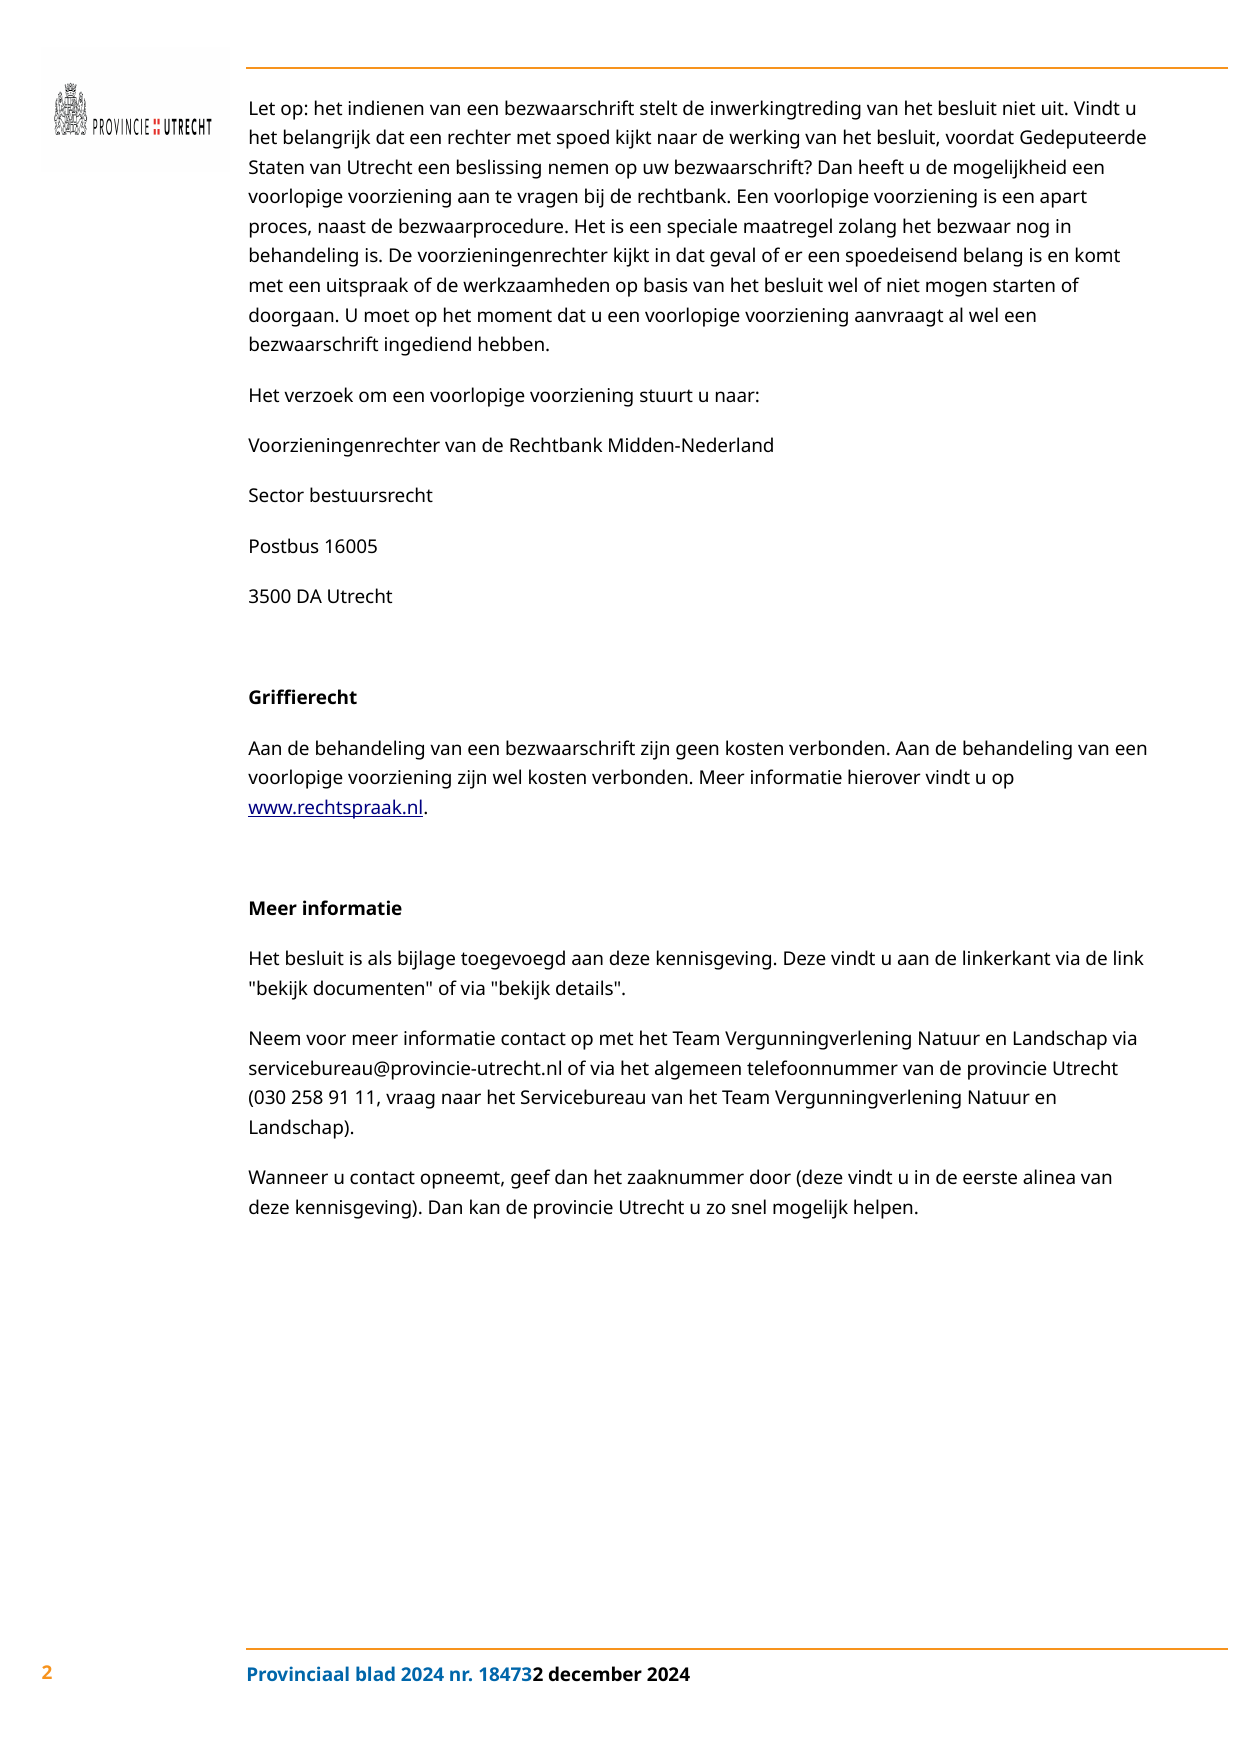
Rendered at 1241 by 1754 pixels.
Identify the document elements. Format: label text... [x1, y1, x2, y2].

text Aan de behandeling van een bezwaarschrift zijn geen kosten verbonden. Aan de behandeling van een voorlopige voorziening zijn wel kosten verbonden. Meer informatie hierover vindt u op www.rechtspraak.nl. [248, 735, 1152, 820]
text Wanneer u contact opneemt, geef dan het zaaknummer door (deze vindt u in de eerste alinea van deze kennisgeving). Dan kan de provincie Utrecht u zo snel mogelijk helpen. [248, 1164, 1152, 1220]
text Postbus 16005 [248, 533, 1152, 559]
text Let op: het indienen van een bezwaarschrift stelt de inwerkingtreding van het besluit niet uit. Vindt u het belangrijk dat een rechter met spoed kijkt naar de werking van het besluit, voordat Gedeputeerde Staten van Utrecht een beslissing nemen op uw bezwaarschrift? Dan heeft u de mogelijkheid een voorlopige voorziening aan te vragen bij de rechtbank. Een voorlopige voorziening is een apart proces, naast de bezwaarprocedure. Het is een speciale maatregel zolang het bezwaar nog in behandeling is. De voorzieningenrechter kijkt in dat geval of er een spoedeisend belang is en komt met een uitspraak of de werkzaamheden op basis van het besluit wel of niet mogen starten of doorgaan. U moet op het moment dat u een voorlopige voorziening aanvraagt al wel een bezwaarschrift ingediend hebben. [248, 95, 1152, 357]
text Voorzieningenrechter van de Rechtbank Midden-Nederland [248, 432, 1152, 458]
text Sector bestuursrecht [248, 483, 1152, 508]
text Het verzoek om een voorlopige voorziening stuurt u naar: [248, 382, 1152, 408]
text Neem voor meer informatie contact op met het Team Vergunningverlening Natuur en Landschap via servicebureau@provincie-utrecht.nl of via het algemeen telefoonnummer van de provincie Utrecht (030 258 91 11, vraag naar het Servicebureau van het Team Vergunningverlening Natuur en Landschap). [248, 1025, 1152, 1140]
picture [41, 47, 231, 172]
text 3500 DA Utrecht [248, 583, 1152, 609]
text Griffierecht [248, 684, 1152, 710]
text Het besluit is als bijlage toegevoegd aan deze kennisgeving. Deze vindt u aan de linkerkant via de link "bekijk documenten" of via "bekijk details". [248, 945, 1152, 1001]
text Meer informatie [248, 895, 1152, 921]
